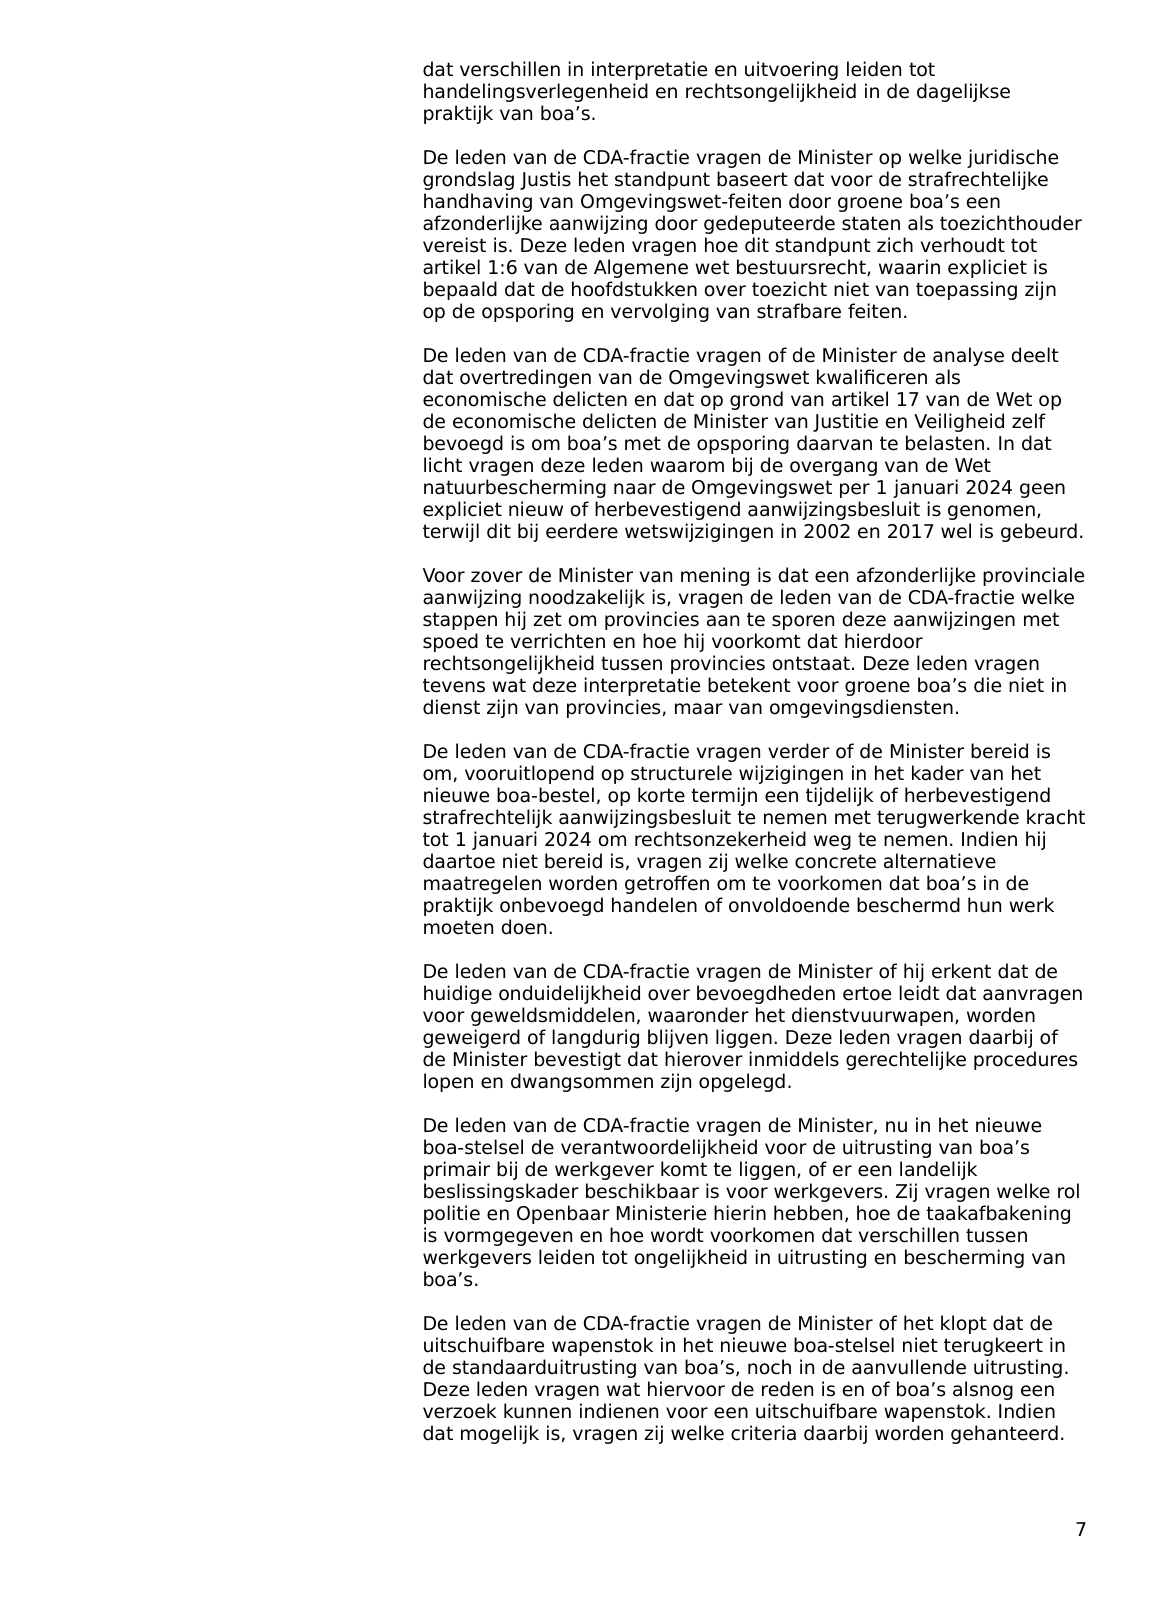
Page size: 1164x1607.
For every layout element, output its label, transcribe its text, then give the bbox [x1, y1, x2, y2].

text De leden van de CDA-fractie vragen de Minister, nu in het nieuwe boa-stelsel de verantwoordelijkheid voor de uitrusting van boa’s primair bij de werkgever komt te liggen, of er een landelijk beslissingskader beschikbaar is voor werkgevers. Zij vragen welke rol politie en Openbaar Ministerie hierin hebben, hoe de taakafbakening is vormgegeven en hoe wordt voorkomen dat verschillen tussen werkgevers leiden tot ongelijkheid in uitrusting en bescherming van boa’s. [422, 1115, 1087, 1291]
text Voor zover de Minister van mening is dat een afzonderlijke provinciale aanwijzing noodzakelijk is, vragen de leden van de CDA-fractie welke stappen hij zet om provincies aan te sporen deze aanwijzingen met spoed te verrichten en hoe hij voorkomt dat hierdoor rechtsongelijkheid tussen provincies ontstaat. Deze leden vragen tevens wat deze interpretatie betekent voor groene boa’s die niet in dienst zijn van provincies, maar van omgevingsdiensten. [422, 565, 1087, 719]
text De leden van de CDA-fractie vragen of de Minister de analyse deelt dat overtredingen van de Omgevingswet kwalificeren als economische delicten en dat op grond van artikel 17 van de Wet op de economische delicten de Minister van Justitie en Veiligheid zelf bevoegd is om boa’s met de opsporing daarvan te belasten. In dat licht vragen deze leden waarom bij de overgang van de Wet natuurbescherming naar de Omgevingswet per 1 januari 2024 geen expliciet nieuw of herbevestigend aanwijzingsbesluit is genomen, terwijl dit bij eerdere wetswijzigingen in 2002 en 2017 wel is gebeurd. [422, 345, 1087, 543]
text dat verschillen in interpretatie en uitvoering leiden tot handelingsverlegenheid en rechtsongelijkheid in de dagelijkse praktijk van boa’s. [422, 59, 1087, 125]
text De leden van de CDA-fractie vragen de Minister op welke juridische grondslag Justis het standpunt baseert dat voor de strafrechtelijke handhaving van Omgevingswet-feiten door groene boa’s een afzonderlijke aanwijzing door gedeputeerde staten als toezichthouder vereist is. Deze leden vragen hoe dit standpunt zich verhoudt tot artikel 1:6 van de Algemene wet bestuursrecht, waarin expliciet is bepaald dat de hoofdstukken over toezicht niet van toepassing zijn op de opsporing en vervolging van strafbare feiten. [422, 147, 1087, 323]
text De leden van de CDA-fractie vragen verder of de Minister bereid is om, vooruitlopend op structurele wijzigingen in het kader van het nieuwe boa-bestel, op korte termijn een tijdelijk of herbevestigend strafrechtelijk aanwijzingsbesluit te nemen met terugwerkende kracht tot 1 januari 2024 om rechtsonzekerheid weg te nemen. Indien hij daartoe niet bereid is, vragen zij welke concrete alternatieve maatregelen worden getroffen om te voorkomen dat boa’s in de praktijk onbevoegd handelen of onvoldoende beschermd hun werk moeten doen. [422, 741, 1087, 939]
text De leden van de CDA-fractie vragen de Minister of hij erkent dat de huidige onduidelijkheid over bevoegdheden ertoe leidt dat aanvragen voor geweldsmiddelen, waaronder het dienstvuurwapen, worden geweigerd of langdurig blijven liggen. Deze leden vragen daarbij of de Minister bevestigt dat hierover inmiddels gerechtelijke procedures lopen en dwangsommen zijn opgelegd. [422, 961, 1087, 1093]
text De leden van de CDA-fractie vragen de Minister of het klopt dat de uitschuifbare wapenstok in het nieuwe boa-stelsel niet terugkeert in de standaarduitrusting van boa’s, noch in de aanvullende uitrusting. Deze leden vragen wat hiervoor de reden is en of boa’s alsnog een verzoek kunnen indienen voor een uitschuifbare wapenstok. Indien dat mogelijk is, vragen zij welke criteria daarbij worden gehanteerd. [422, 1313, 1087, 1445]
